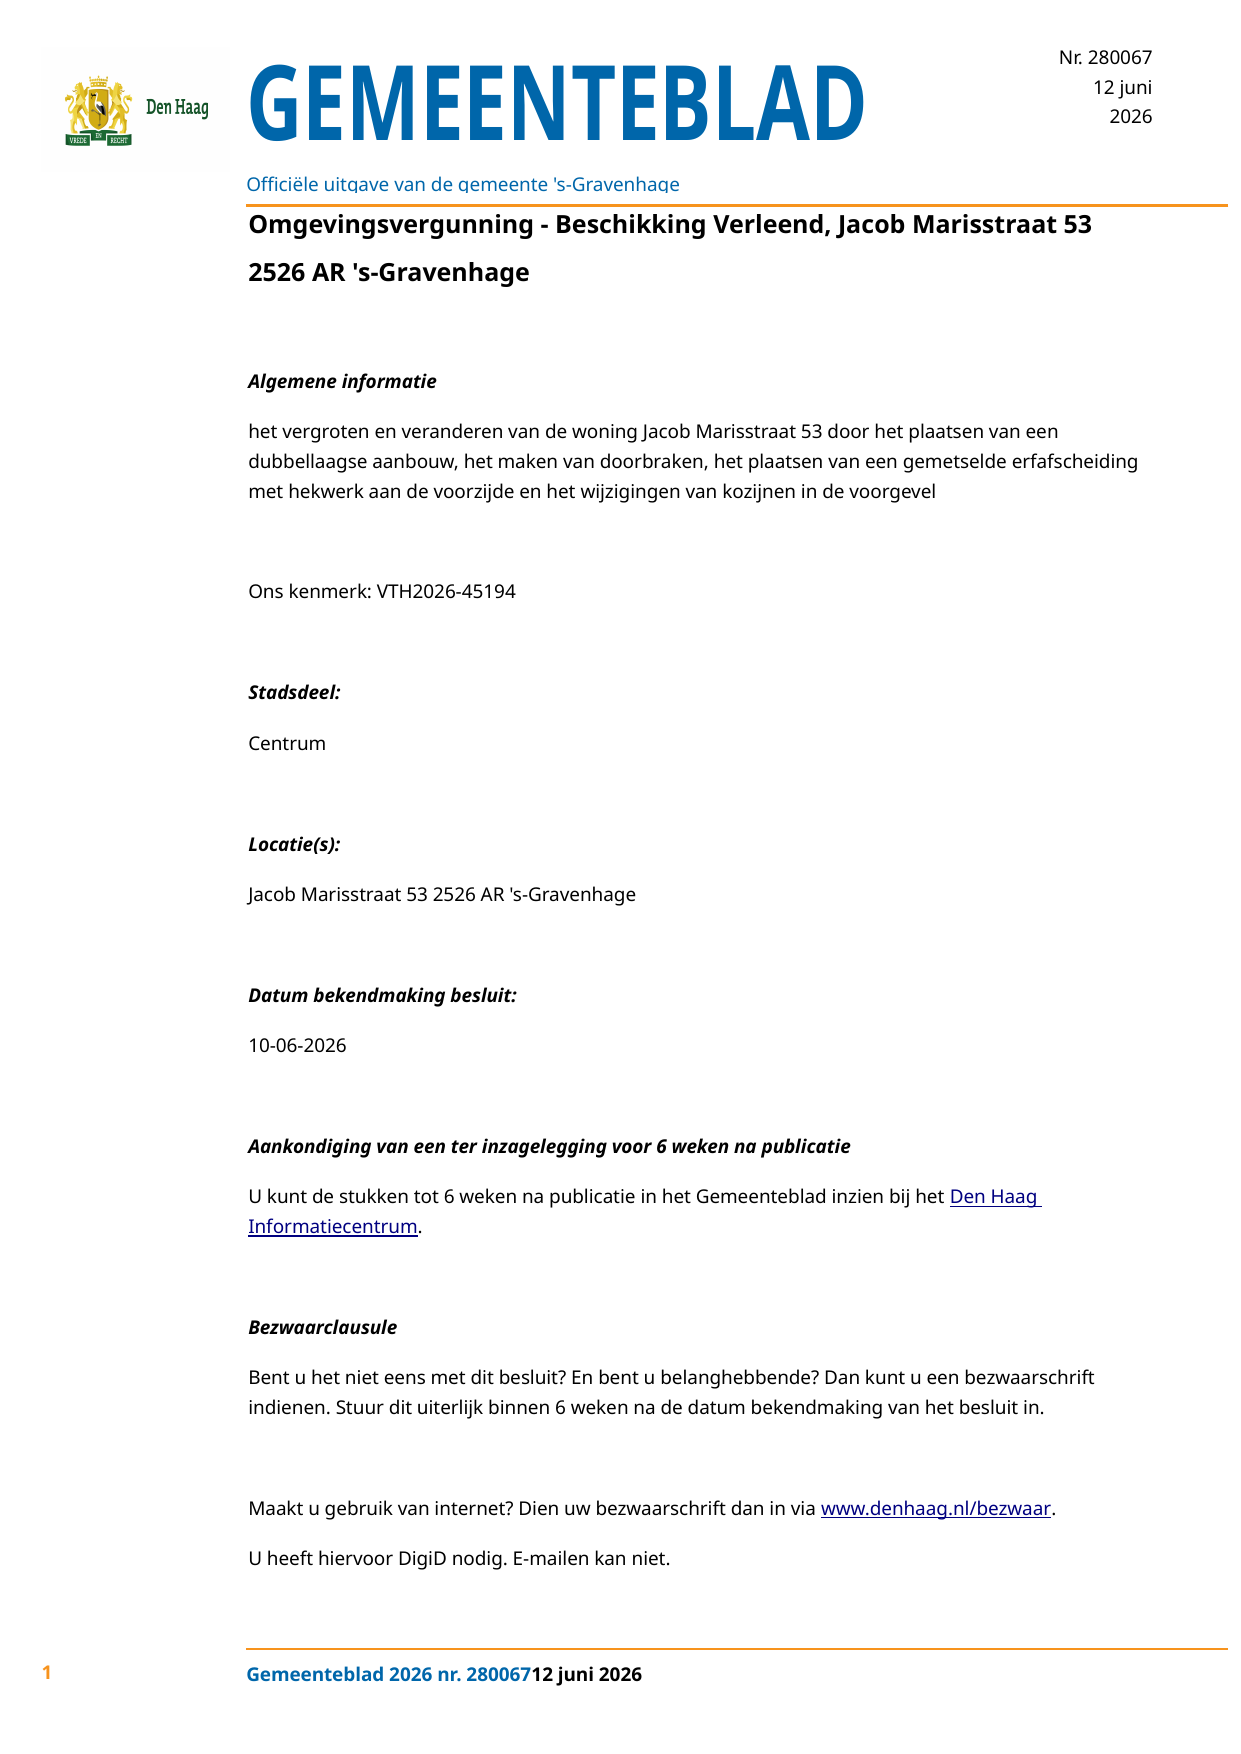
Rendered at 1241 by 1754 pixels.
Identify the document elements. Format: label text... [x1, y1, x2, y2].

text Algemene informatie [248, 368, 1152, 394]
text U kunt de stukken tot 6 weken na publicatie in het Gemeenteblad inzien bij het Den Haag Informatiecentrum. [248, 1184, 1152, 1239]
text 10-06-2026 [248, 1032, 1152, 1058]
text Omgevingsvergunning - Beschikking Verleend, Jacob Marisstraat 53 2526 AR 's-Gravenhage [248, 207, 1152, 288]
text U heeft hiervoor DigiD nodig. E-mailen kan niet. [248, 1545, 1152, 1571]
text Locatie(s): [248, 831, 1152, 857]
text Centrum [248, 730, 1152, 756]
text Aankondiging van een ter inzagelegging voor 6 weken na publicatie [248, 1133, 1152, 1159]
text Datum bekendmaking besluit: [248, 982, 1152, 1008]
text Bent u het niet eens met dit besluit? En bent u belanghebbende? Dan kunt u een bezwaarschrift indienen. Stuur dit uiterlijk binnen 6 weken na de datum bekendmaking van het besluit in. [248, 1364, 1152, 1420]
text Maakt u gebruik van internet? Dien uw bezwaarschrift dan in via www.denhaag.nl/bezwaar. [248, 1495, 1152, 1521]
text Ons kenmerk: VTH2026-45194 [248, 579, 1152, 604]
text het vergroten en veranderen van de woning Jacob Marisstraat 53 door het plaatsen van een dubbellaagse aanbouw, het maken van doorbraken, het plaatsen van een gemetselde erfafscheiding met hekwerk aan de voorzijde en het wijzigingen van kozijnen in de voorgevel [248, 419, 1152, 504]
text Jacob Marisstraat 53 2526 AR 's-Gravenhage [248, 881, 1152, 907]
text Stadsdeel: [248, 679, 1152, 705]
text Bezwaarclausule [248, 1314, 1152, 1340]
picture [41, 47, 231, 172]
